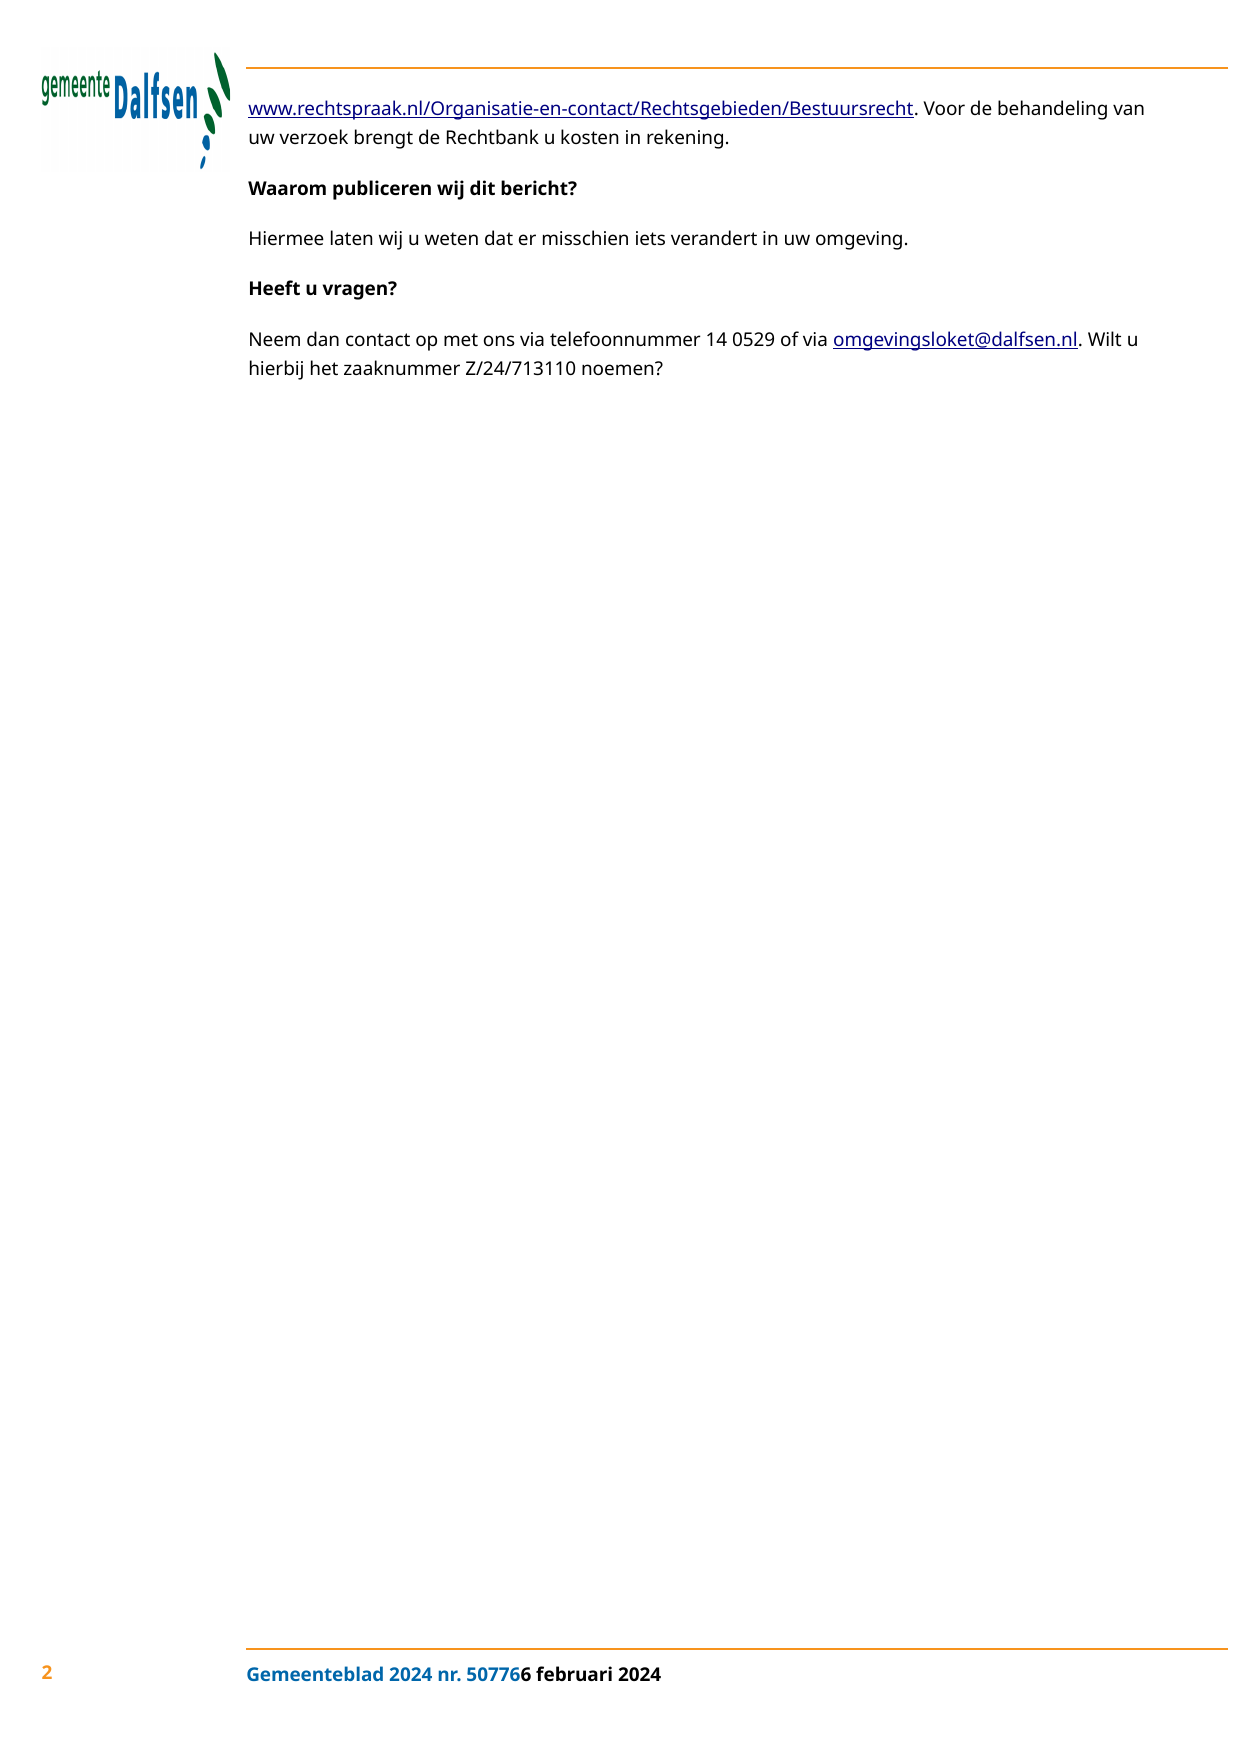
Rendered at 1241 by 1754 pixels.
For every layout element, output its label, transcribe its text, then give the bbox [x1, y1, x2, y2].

text Waarom publiceren wij dit bericht? [248, 175, 1152, 201]
picture [41, 47, 231, 172]
text Neem dan contact op met ons via telefoonnummer 14 0529 of via omgevingsloket@dalfsen.nl. Wilt u hierbij het zaaknummer Z/24/713110 noemen? [248, 326, 1152, 381]
text Hiermee laten wij u weten dat er misschien iets verandert in uw omgeving. [248, 225, 1152, 251]
text www.rechtspraak.nl/Organisatie-en-contact/Rechtsgebieden/Bestuursrecht. Voor de behandeling van uw verzoek brengt de Rechtbank u kosten in rekening. [248, 95, 1152, 150]
text Heeft u vragen? [248, 276, 1152, 301]
